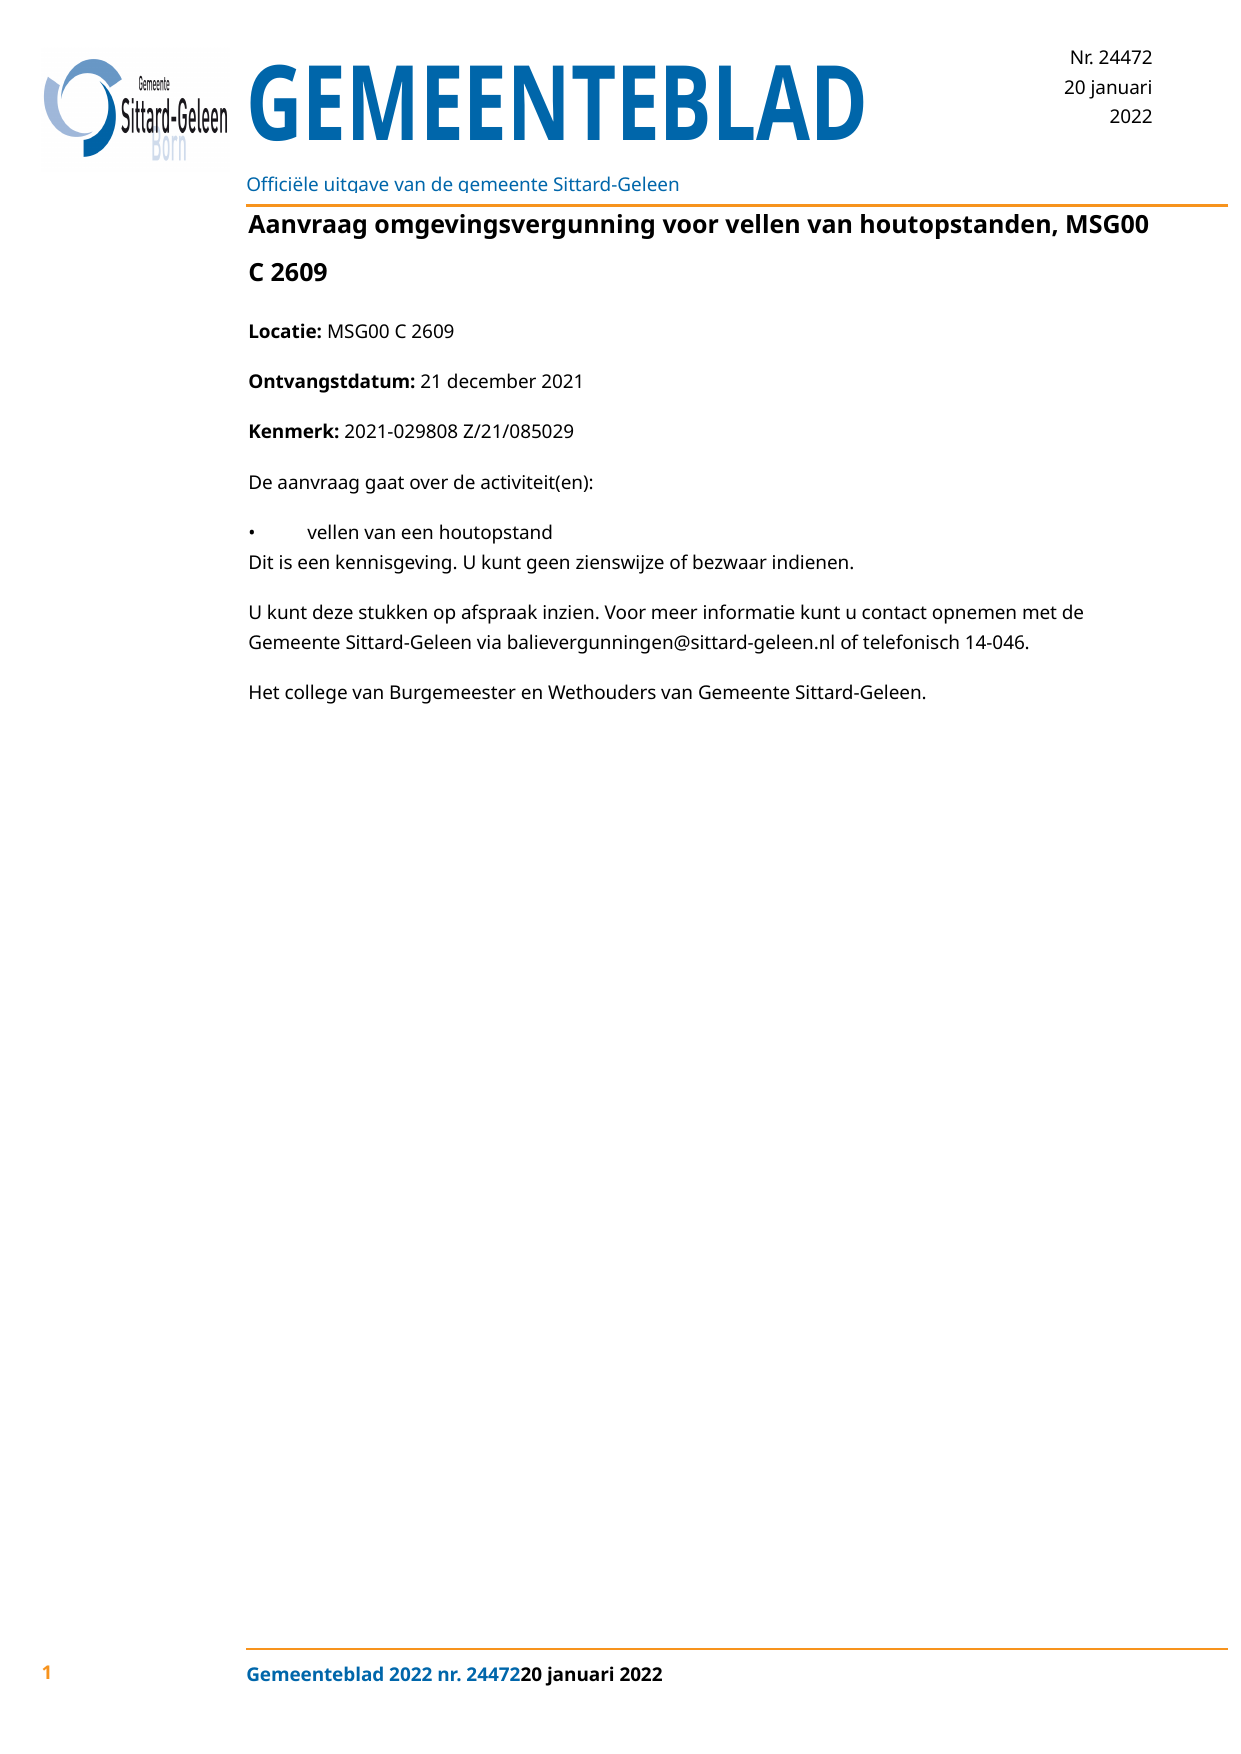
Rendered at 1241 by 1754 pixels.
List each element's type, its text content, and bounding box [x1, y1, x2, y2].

text Kenmerk: 2021-029808 Z/21/085029 [248, 419, 1152, 444]
text De aanvraag gaat over de activiteit(en): [248, 469, 1152, 495]
text Het college van Burgemeester en Wethouders van Gemeente Sittard-Geleen. [248, 679, 1152, 705]
text Aanvraag omgevingsvergunning voor vellen van houtopstanden, MSG00 C 2609 [248, 207, 1152, 288]
text Locatie: MSG00 C 2609 [248, 318, 1152, 344]
text Ontvangstdatum: 21 december 2021 [248, 368, 1152, 394]
text U kunt deze stukken op afspraak inzien. Voor meer informatie kunt u contact opnemen met de Gemeente Sittard-Geleen via balievergunningen@sittard-geleen.nl of telefonisch 14-046. [248, 599, 1152, 655]
picture [41, 47, 231, 172]
list vellen van een houtopstand [248, 519, 1152, 545]
text Dit is een kennisgeving. U kunt geen zienswijze of bezwaar indienen. [248, 549, 1152, 575]
